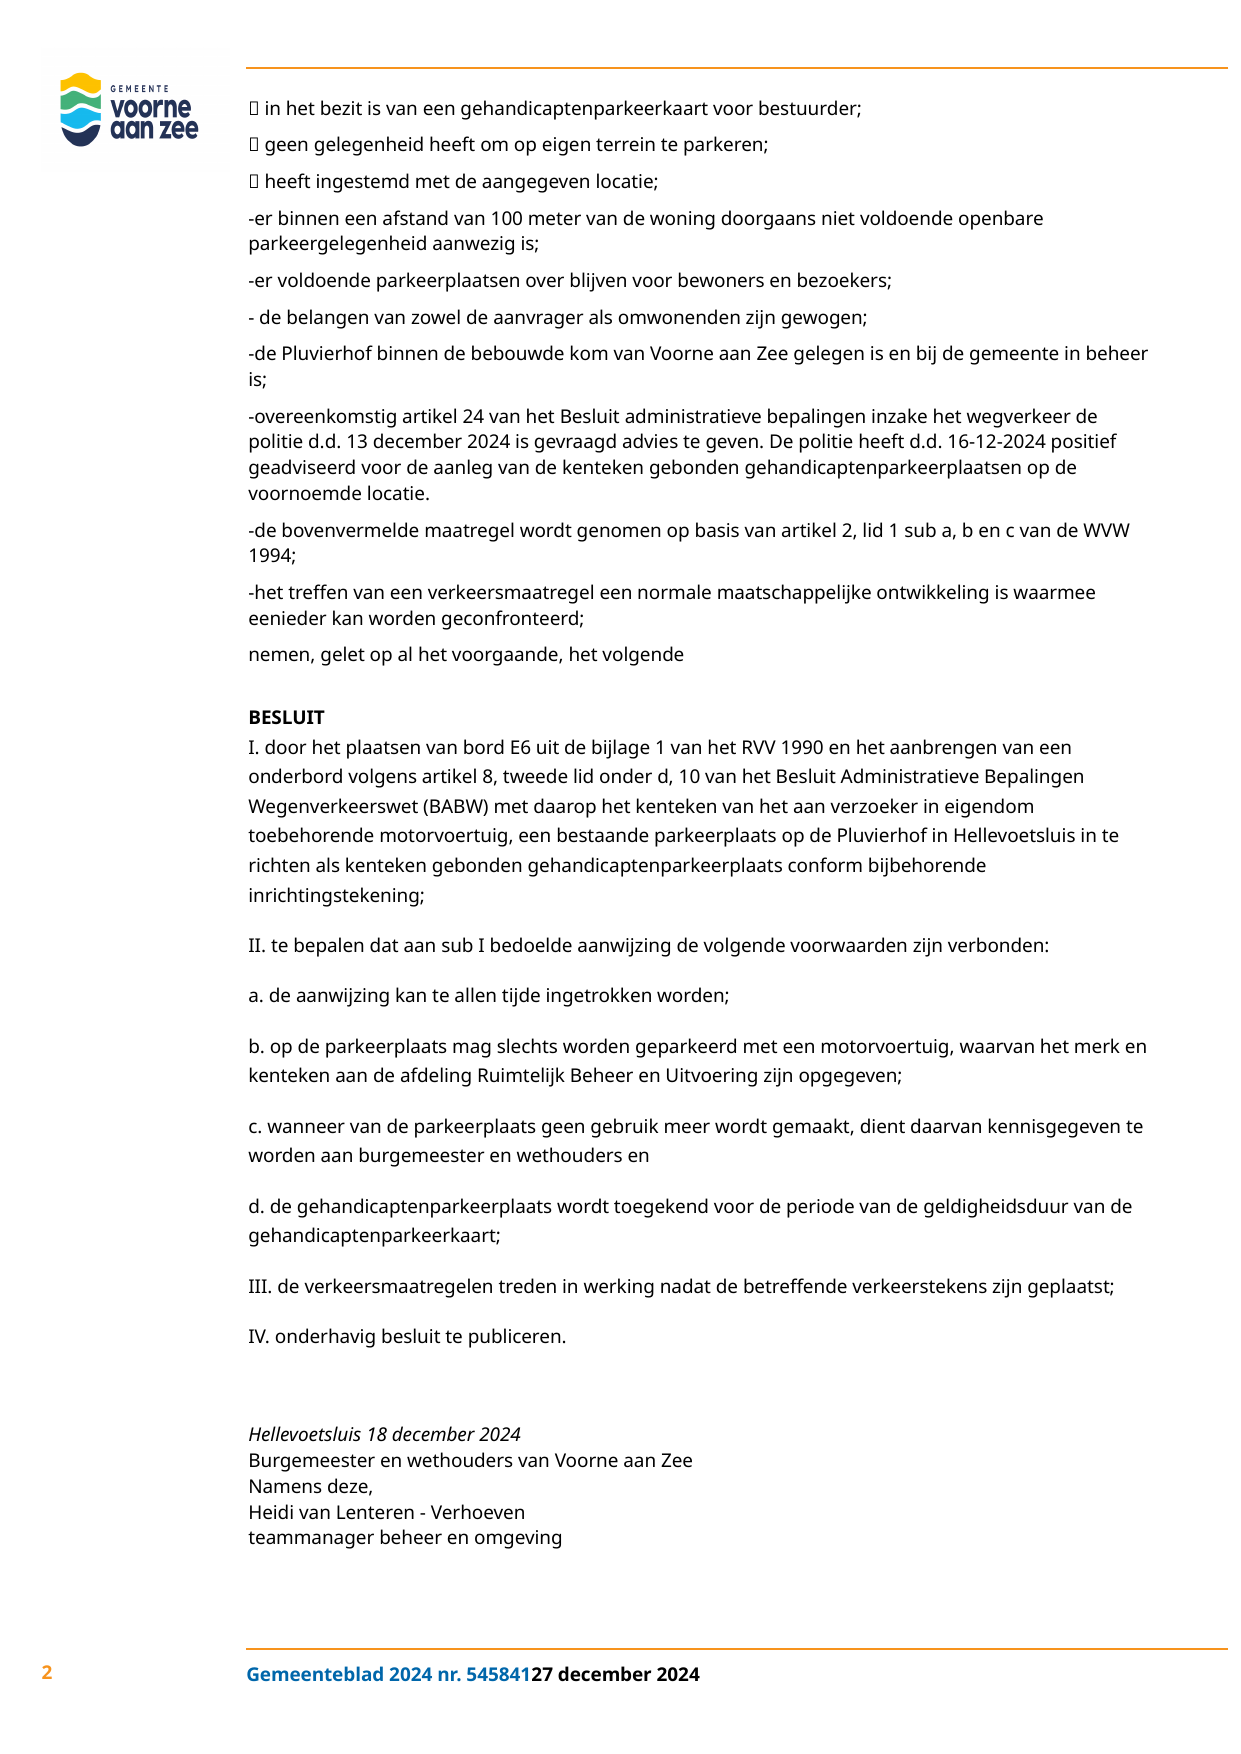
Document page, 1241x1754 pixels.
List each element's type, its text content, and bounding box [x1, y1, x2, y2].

text Namens deze, [248, 1473, 1152, 1499]
text - de belangen van zowel de aanvrager als omwonenden zijn gewogen; [248, 304, 1152, 329]
text nemen, gelet op al het voorgaande, het volgende [248, 642, 1152, 667]
text  geen gelegenheid heeft om op eigen terrein te parkeren; [248, 131, 1152, 157]
text Hellevoetsluis 18 december 2024 [248, 1422, 1152, 1447]
text III. de verkeersmaatregelen treden in werking nadat de betreffende verkeerstekens zijn geplaatst; [248, 1273, 1152, 1299]
text IV. onderhavig besluit te publiceren. [248, 1323, 1152, 1349]
text  in het bezit is van een gehandicaptenparkeerkaart voor bestuurder; [248, 95, 1152, 121]
text I. door het plaatsen van bord E6 uit de bijlage 1 van het RVV 1990 en het aanbrengen van een onderbord volgens artikel 8, tweede lid onder d, 10 van het Besluit Administratieve Bepalingen Wegenverkeerswet (BABW) met daarop het kenteken van het aan verzoeker in eigendom toebehorende motorvoertuig, een bestaande parkeerplaats op de Pluvierhof in Hellevoetsluis in te richten als kenteken gebonden gehandicaptenparkeerplaats conform bijbehorende inrichtingstekening; [248, 734, 1152, 907]
text c. wanneer van de parkeerplaats geen gebruik meer wordt gemaakt, dient daarvan kennisgegeven te worden aan burgemeester en wethouders en [248, 1113, 1152, 1168]
text teammanager beheer en omgeving [248, 1524, 1152, 1550]
text Heidi van Lenteren - Verhoeven [248, 1499, 1152, 1524]
text -de bovenvermelde maatregel wordt genomen op basis van artikel 2, lid 1 sub a, b en c van de WVW 1994; [248, 517, 1152, 568]
text -de Pluvierhof binnen de bebouwde kom van Voorne aan Zee gelegen is en bij de gemeente in beheer is; [248, 341, 1152, 392]
text -het treffen van een verkeersmaatregel een normale maatschappelijke ontwikkeling is waarmee eenieder kan worden geconfronteerd; [248, 579, 1152, 631]
text II. te bepalen dat aan sub I bedoelde aanwijzing de volgende voorwaarden zijn verbonden: [248, 932, 1152, 958]
picture [41, 47, 231, 172]
text -er voldoende parkeerplaatsen over blijven voor bewoners en bezoekers; [248, 267, 1152, 293]
text d. de gehandicaptenparkeerplaats wordt toegekend voor de periode van de geldigheidsduur van de gehandicaptenparkeerkaart; [248, 1193, 1152, 1248]
text  heeft ingestemd met de aangegeven locatie; [248, 168, 1152, 194]
text -overeenkomstig artikel 24 van het Besluit administratieve bepalingen inzake het wegverkeer de politie d.d. 13 december 2024 is gevraagd advies te geven. De politie heeft d.d. 16-12-2024 positief geadviseerd voor de aanleg van de kenteken gebonden gehandicaptenparkeerplaatsen op de voornoemde locatie. [248, 403, 1152, 506]
text b. op de parkeerplaats mag slechts worden geparkeerd met een motorvoertuig, waarvan het merk en kenteken aan de afdeling Ruimtelijk Beheer en Uitvoering zijn opgegeven; [248, 1033, 1152, 1088]
text BESLUIT [248, 704, 1152, 730]
text Burgemeester en wethouders van Voorne aan Zee [248, 1447, 1152, 1473]
text -er binnen een afstand van 100 meter van de woning doorgaans niet voldoende openbare parkeergelegenheid aanwezig is; [248, 205, 1152, 256]
text a. de aanwijzing kan te allen tijde ingetrokken worden; [248, 983, 1152, 1008]
